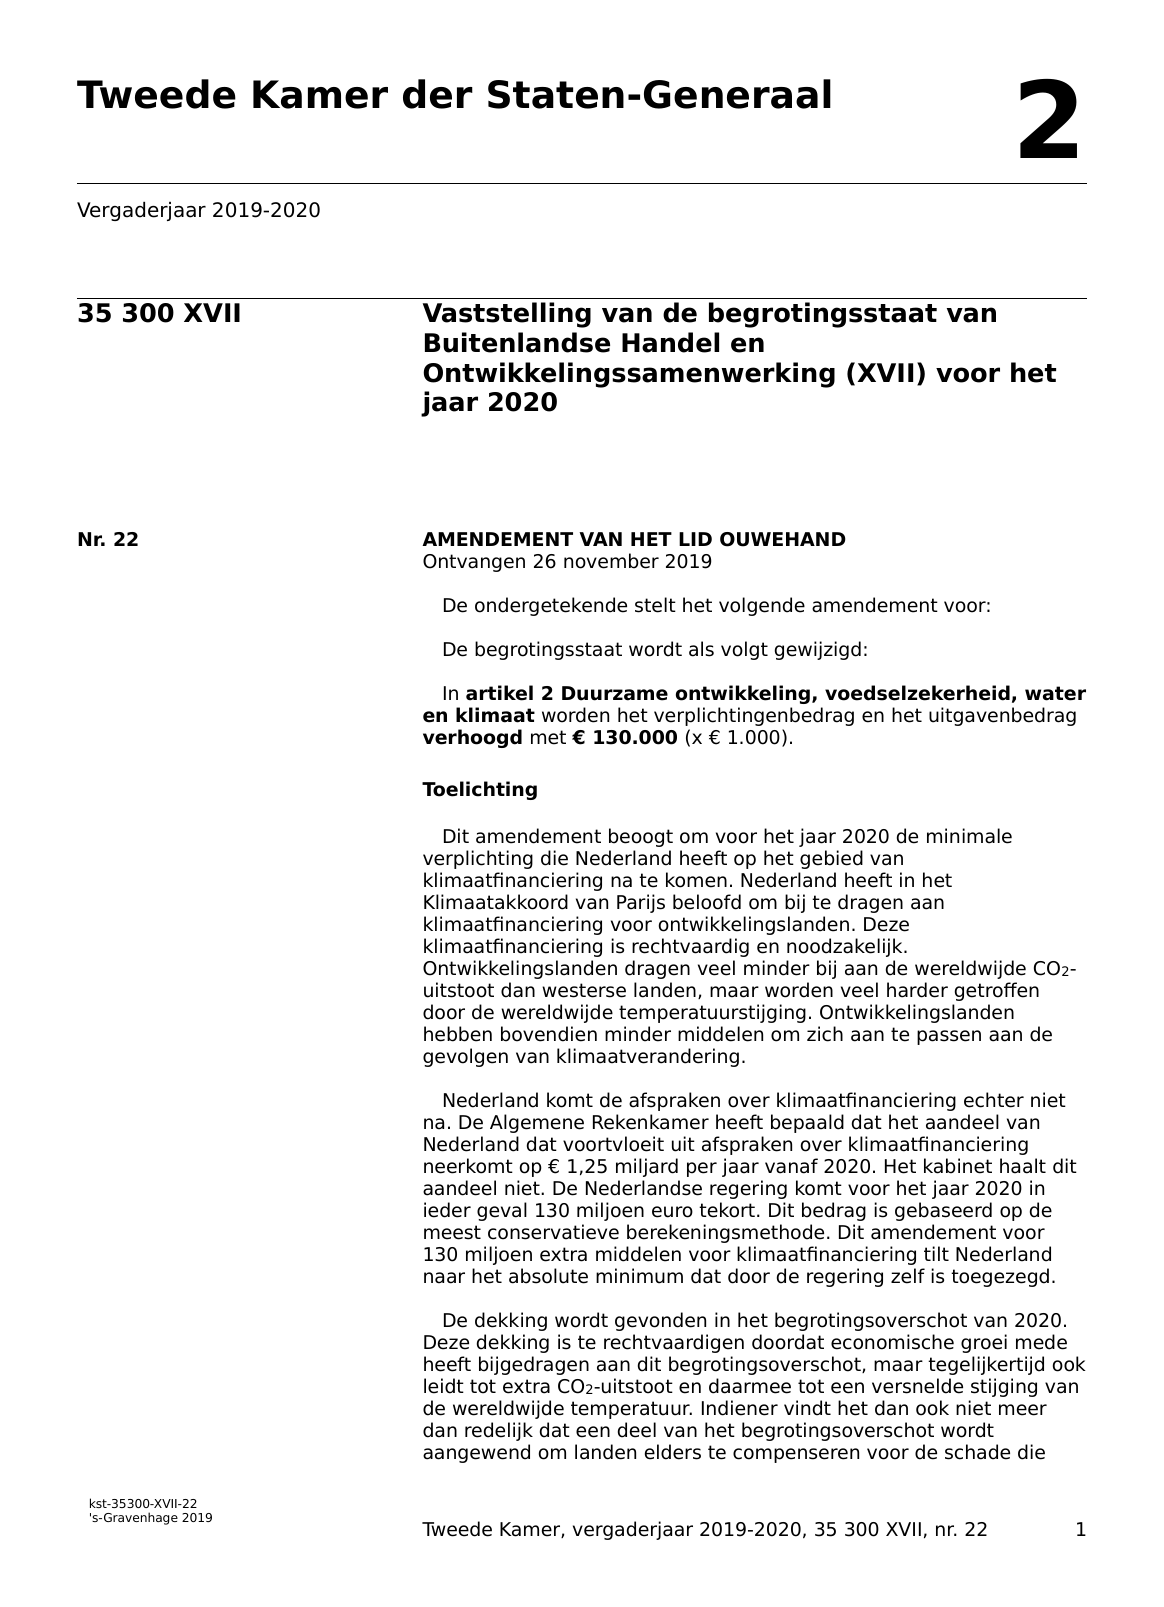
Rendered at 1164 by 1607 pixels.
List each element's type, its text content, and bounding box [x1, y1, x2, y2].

table_header Tweede Kamer der Staten-Generaal [77, 59, 886, 183]
text De begrotingsstaat wordt als volgt gewijzigd: [422, 639, 1087, 661]
text Dit amendement beoogt om voor het jaar 2020 de minimale verplichting die Nederland heeft op het gebied van klimaatfinanciering na te komen. Nederland heeft in het Klimaatakkoord van Parijs beloofd om bij te dragen aan klimaatfinanciering voor ontwikkelingslanden. Deze klimaatfinanciering is rechtvaardig en noodzakelijk. Ontwikkelingslanden dragen veel minder bij aan de wereldwijde CO2-uitstoot dan westerse landen, maar worden veel harder getroffen door de wereldwijde temperatuurstijging. Ontwikkelingslanden hebben bovendien minder middelen om zich aan te passen aan de gevolgen van klimaatverandering. [422, 826, 1087, 1068]
subtitle Nr. 22 AMENDEMENT VAN HET LID OUWEHAND [77, 529, 1087, 551]
text 's-Gravenhage 2019 [88, 1511, 323, 1525]
table_header 2 [886, 59, 1087, 183]
text kst-35300-XVII-22 [88, 1497, 323, 1511]
subtitle Toelichting [422, 779, 1087, 801]
text Ontvangen 26 november 2019 [422, 551, 1087, 573]
text In artikel 2 Duurzame ontwikkeling, voedselzekerheid, water en klimaat worden het verplichtingenbedrag en het uitgavenbedrag verhoogd met € 130.000 (x € 1.000). [422, 683, 1087, 749]
text De ondergetekende stelt het volgende amendement voor: [422, 595, 1087, 617]
text De dekking wordt gevonden in het begrotingsoverschot van 2020. Deze dekking is te rechtvaardigen doordat economische groei mede heeft bijgedragen aan dit begrotingsoverschot, maar tegelijkertijd ook leidt tot extra CO2-uitstoot en daarmee tot een versnelde stijging van de wereldwijde temperatuur. Indiener vindt het dan ook niet meer dan redelijk dat een deel van het begrotingsoverschot wordt aangewend om landen elders te compenseren voor de schade die [422, 1310, 1087, 1464]
text Nederland komt de afspraken over klimaatfinanciering echter niet na. De Algemene Rekenkamer heeft bepaald dat het aandeel van Nederland dat voortvloeit uit afspraken over klimaatfinanciering neerkomt op € 1,25 miljard per jaar vanaf 2020. Het kabinet haalt dit aandeel niet. De Nederlandse regering komt voor het jaar 2020 in ieder geval 130 miljoen euro tekort. Dit bedrag is gebaseerd op de meest conservatieve berekeningsmethode. Dit amendement voor 130 miljoen extra middelen voor klimaatfinanciering tilt Nederland naar het absolute minimum dat door de regering zelf is toegezegd. [422, 1090, 1087, 1288]
subtitle 35 300 XVII Vaststelling van de begrotingsstaat van Buitenlandse Handel en Ontwikkelingssamenwerking (XVII) voor het jaar 2020 [77, 299, 1087, 418]
table_cell Vergaderjaar 2019-2020 [77, 184, 1087, 298]
